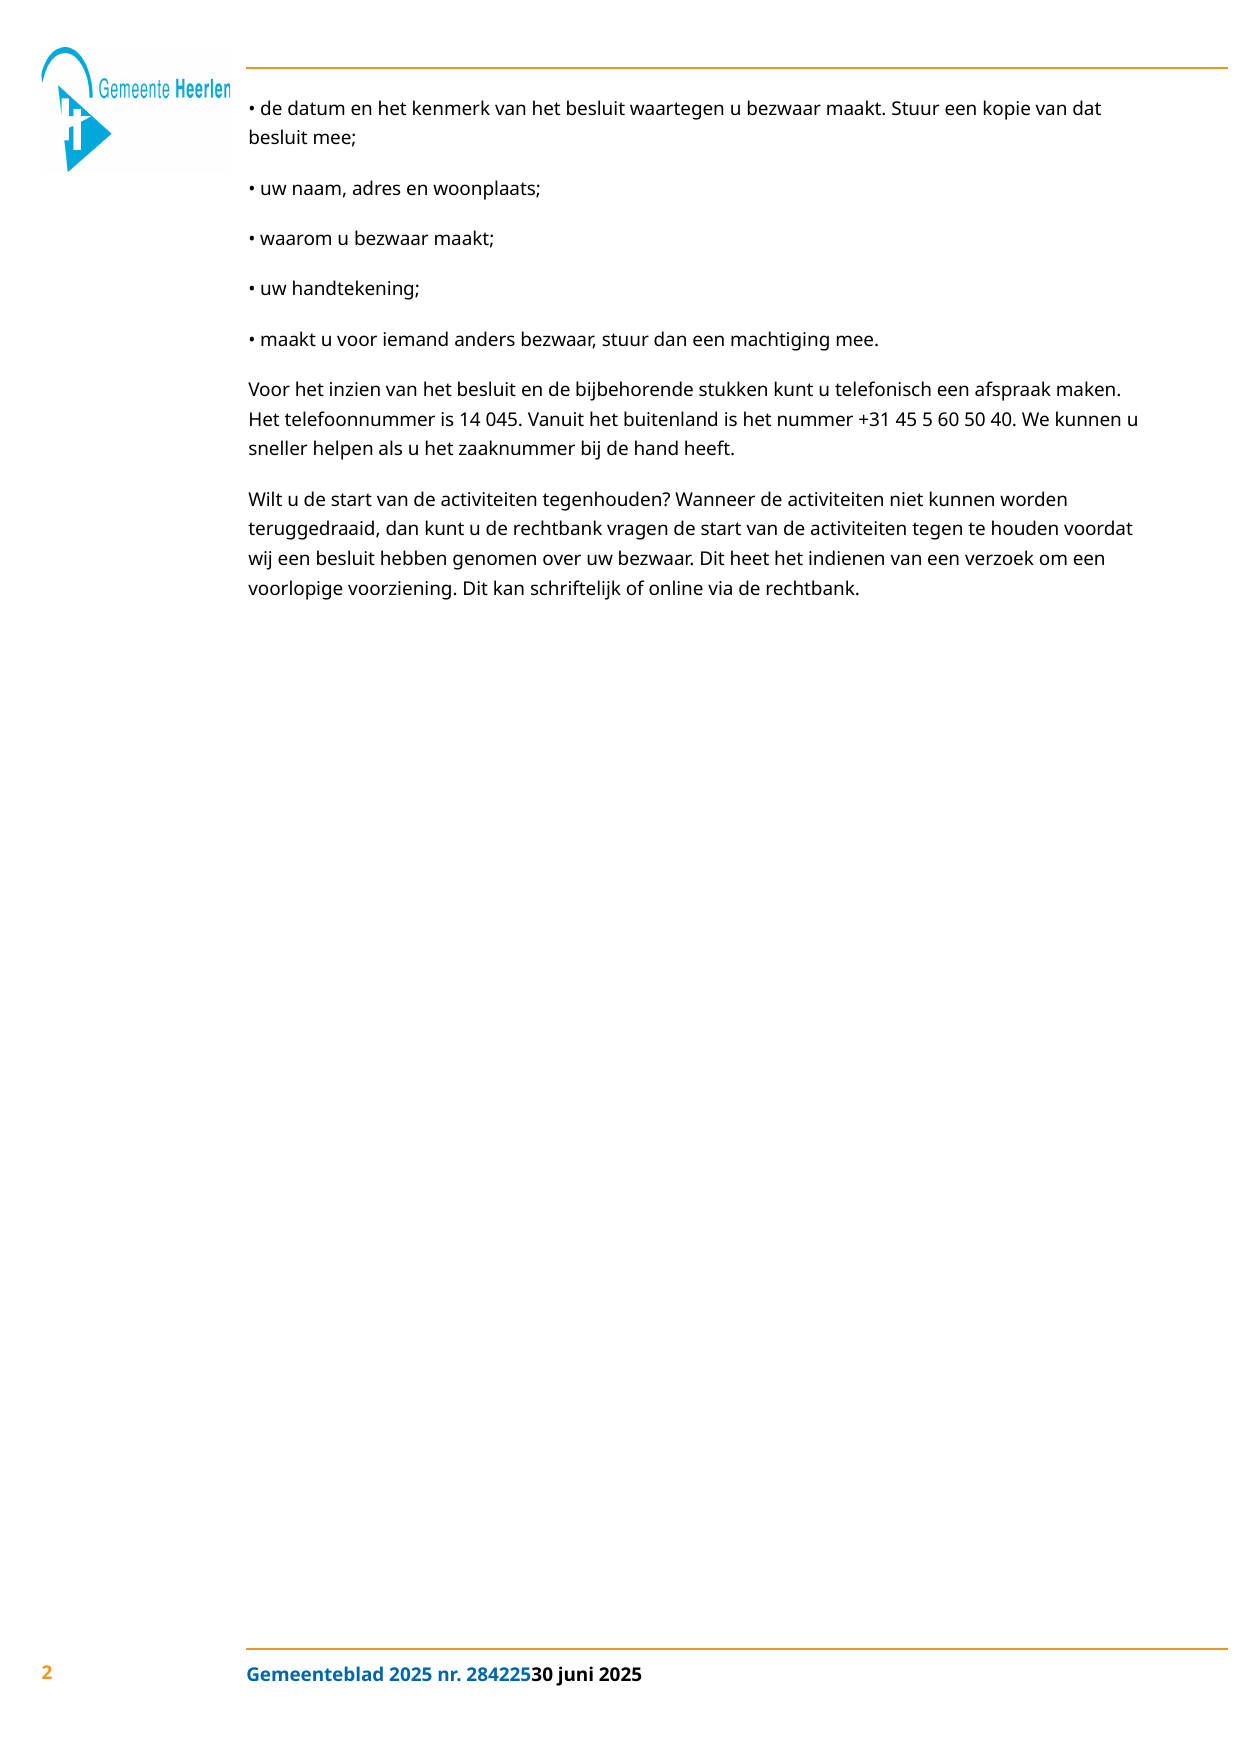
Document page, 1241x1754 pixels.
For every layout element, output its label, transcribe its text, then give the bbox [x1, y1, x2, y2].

text • uw naam, adres en woonplaats; [248, 175, 1152, 201]
text • de datum en het kenmerk van het besluit waartegen u bezwaar maakt. Stuur een kopie van dat besluit mee; [248, 95, 1152, 150]
text • uw handtekening; [248, 276, 1152, 301]
text Voor het inzien van het besluit en de bijbehorende stukken kunt u telefonisch een afspraak maken. Het telefoonnummer is 14 045. Vanuit het buitenland is het nummer +31 45 5 60 50 40. We kunnen u sneller helpen als u het zaaknummer bij de hand heeft. [248, 376, 1152, 461]
text Wilt u de start van de activiteiten tegenhouden? Wanneer de activiteiten niet kunnen worden teruggedraaid, dan kunt u de rechtbank vragen de start van de activiteiten tegen te houden voordat wij een besluit hebben genomen over uw bezwaar. Dit heet het indienen van een verzoek om een voorlopige voorziening. Dit kan schriftelijk of online via de rechtbank. [248, 486, 1152, 601]
picture [41, 47, 59, 70]
picture [41, 47, 231, 172]
text • maakt u voor iemand anders bezwaar, stuur dan een machtiging mee. [248, 326, 1152, 352]
text • waarom u bezwaar maakt; [248, 225, 1152, 251]
